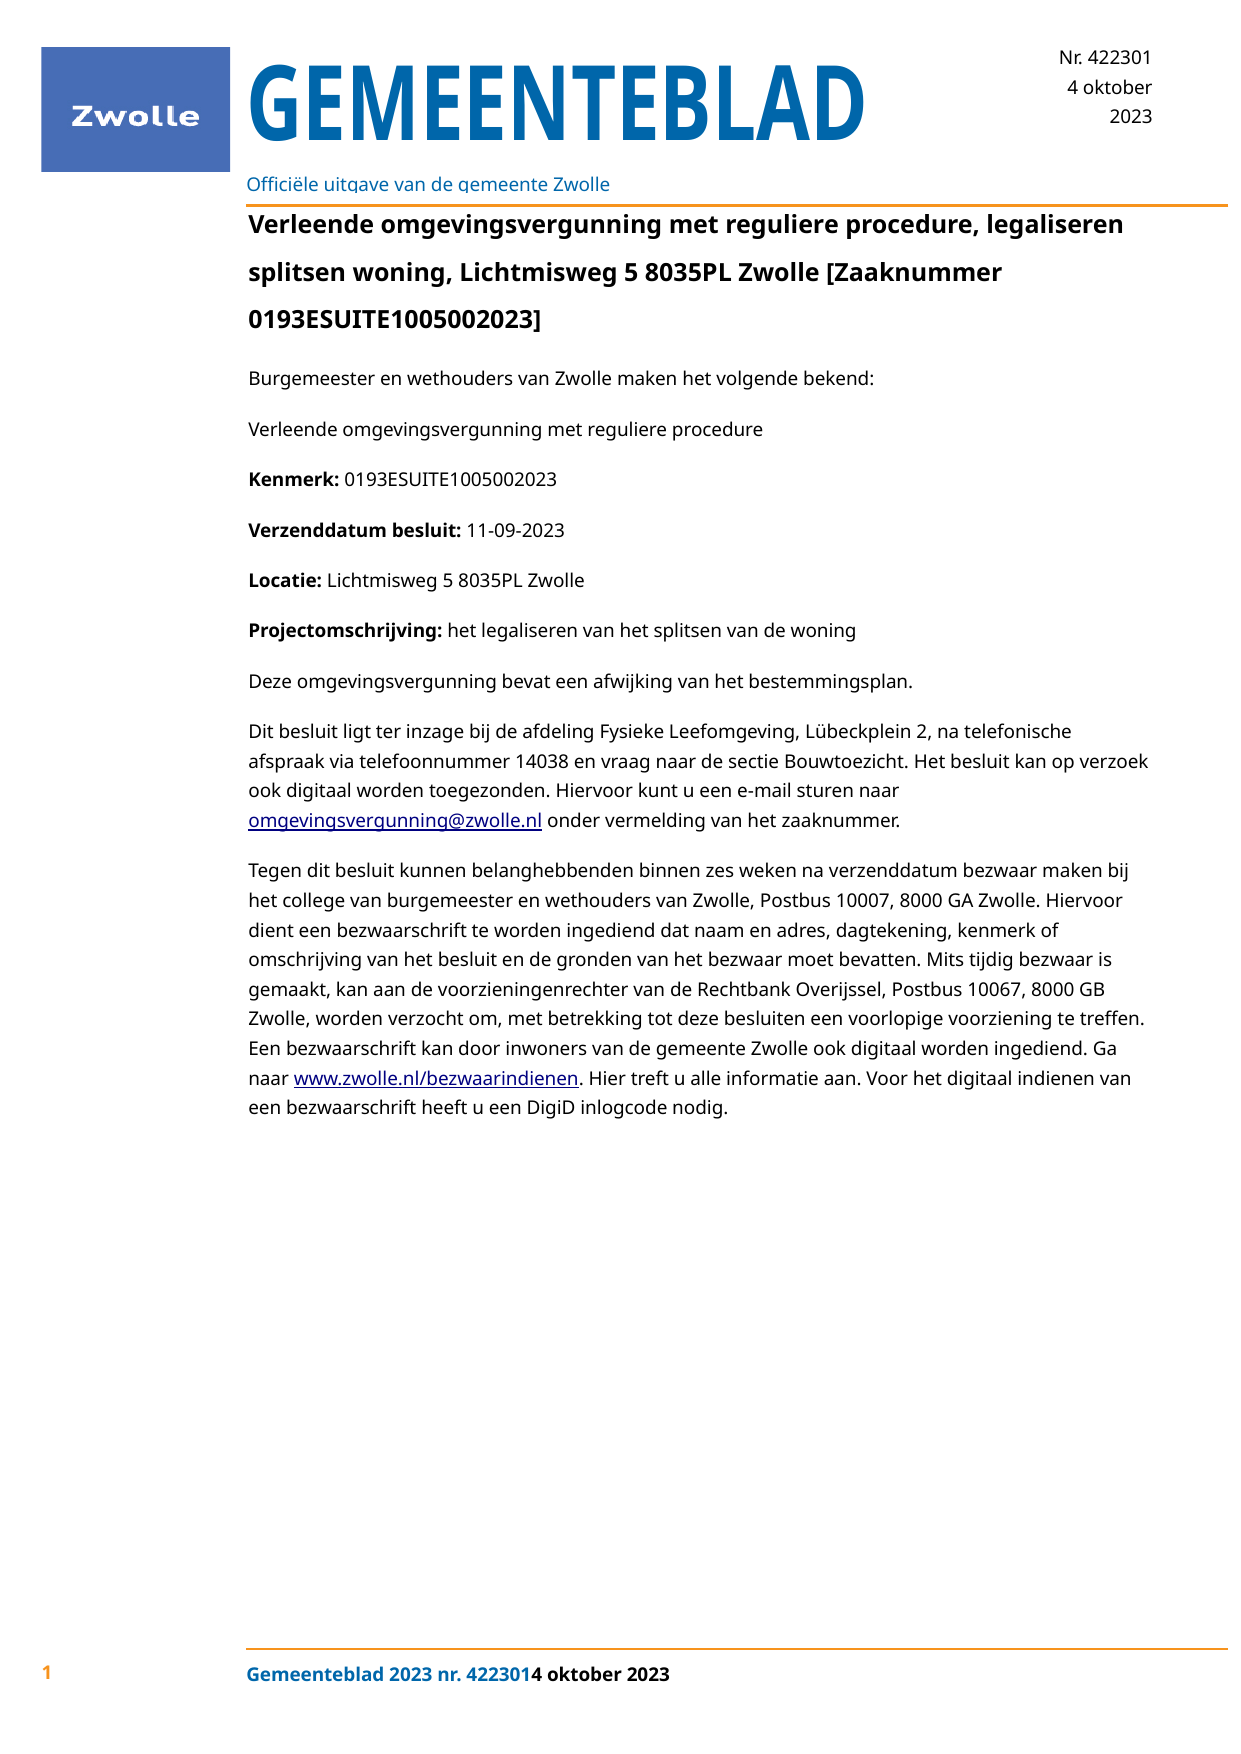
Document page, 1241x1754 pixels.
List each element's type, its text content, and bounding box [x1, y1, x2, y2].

text Dit besluit ligt ter inzage bij de afdeling Fysieke Leefomgeving, Lübeckplein 2, na telefonische afspraak via telefoonnummer 14038 en vraag naar de sectie Bouwtoezicht. Het besluit kan op verzoek ook digitaal worden toegezonden. Hiervoor kunt u een e-mail sturen naar omgevingsvergunning@zwolle.nl onder vermelding van het zaaknummer. [248, 718, 1152, 833]
text Kenmerk: 0193ESUITE1005002023 [248, 466, 1152, 492]
text Tegen dit besluit kunnen belanghebbenden binnen zes weken na verzenddatum bezwaar maken bij het college van burgemeester en wethouders van Zwolle, Postbus 10007, 8000 GA Zwolle. Hiervoor dient een bezwaarschrift te worden ingediend dat naam en adres, dagtekening, kenmerk of omschrijving van het besluit en de gronden van het bezwaar moet bevatten. Mits tijdig bezwaar is gemaakt, kan aan de voorzieningenrechter van de Rechtbank Overijssel, Postbus 10067, 8000 GB Zwolle, worden verzocht om, met betrekking tot deze besluiten een voorlopige voorziening te treffen. Een bezwaarschrift kan door inwoners van de gemeente Zwolle ook digitaal worden ingediend. Ga naar www.zwolle.nl/bezwaarindienen. Hier treft u alle informatie aan. Voor het digitaal indienen van een bezwaarschrift heeft u een DigiD inlogcode nodig. [248, 858, 1152, 1120]
text Projectomschrijving: het legaliseren van het splitsen van de woning [248, 618, 1152, 643]
text Burgemeester en wethouders van Zwolle maken het volgende bekend: [248, 366, 1152, 391]
text Verleende omgevingsvergunning met reguliere procedure, legaliseren splitsen woning, Lichtmisweg 5 8035PL Zwolle [Zaaknummer 0193ESUITE1005002023] [248, 207, 1152, 336]
picture [41, 47, 231, 172]
text Locatie: Lichtmisweg 5 8035PL Zwolle [248, 567, 1152, 593]
text Deze omgevingsvergunning bevat een afwijking van het bestemmingsplan. [248, 668, 1152, 694]
text Verzenddatum besluit: 11-09-2023 [248, 517, 1152, 542]
text Verleende omgevingsvergunning met reguliere procedure [248, 416, 1152, 442]
